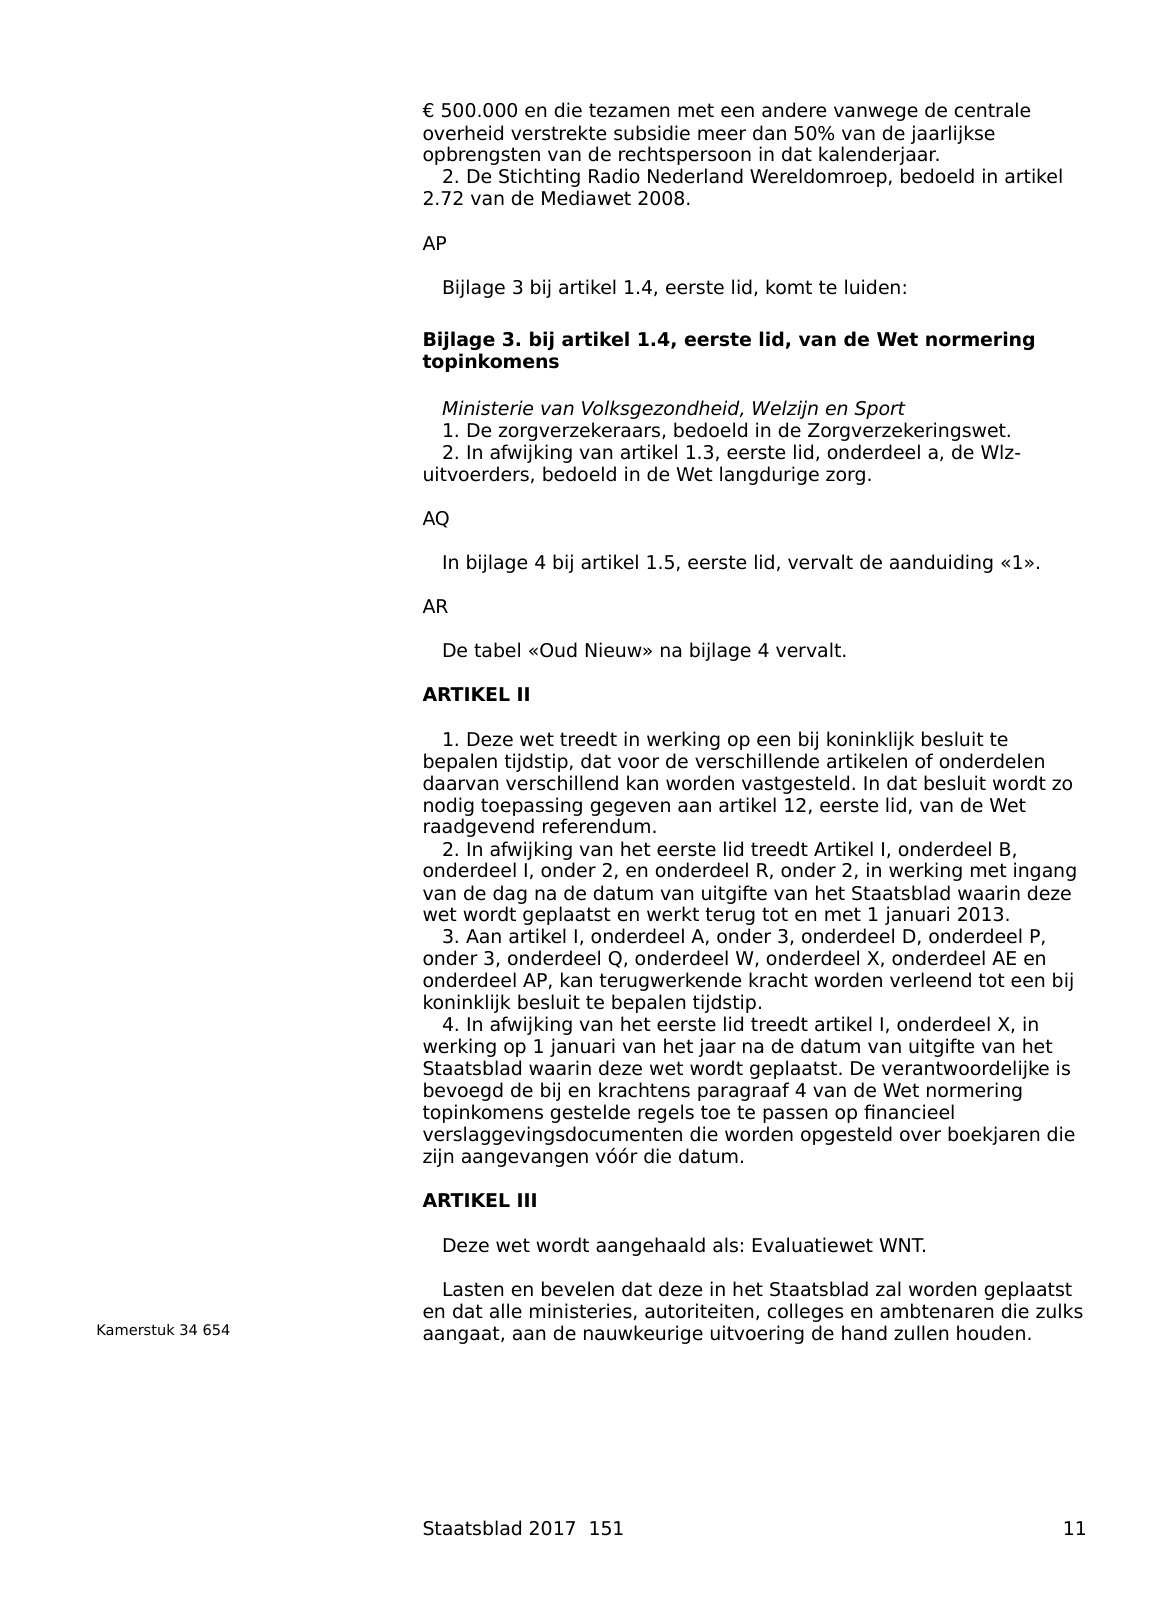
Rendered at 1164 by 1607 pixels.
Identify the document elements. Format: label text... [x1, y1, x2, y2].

text 1. Deze wet treedt in werking op een bij koninklijk besluit te bepalen tijdstip, dat voor de verschillende artikelen of onderdelen daarvan verschillend kan worden vastgesteld. In dat besluit wordt zo nodig toepassing gegeven aan artikel 12, eerste lid, van de Wet raadgevend referendum. [422, 728, 1087, 838]
text AP [422, 232, 1087, 254]
text € 500.000 en die tezamen met een andere vanwege de centrale overheid verstrekte subsidie meer dan 50% van de jaarlijkse opbrengsten van de rechtspersoon in dat kalenderjaar. [422, 100, 1087, 166]
text Deze wet wordt aangehaald als: Evaluatiewet WNT. [422, 1234, 1087, 1256]
text AQ [422, 508, 1087, 530]
text 4. In afwijking van het eerste lid treedt artikel I, onderdeel X, in werking op 1 januari van het jaar na de datum van uitgifte van het Staatsblad waarin deze wet wordt geplaatst. De verantwoordelijke is bevoegd de bij en krachtens paragraaf 4 van de Wet normering topinkomens gestelde regels toe te passen op financieel verslaggevingsdocumenten die worden opgesteld over boekjaren die zijn aangevangen vóór die datum. [422, 1014, 1087, 1168]
text 2. In afwijking van het eerste lid treedt Artikel I, onderdeel B, onderdeel I, onder 2, en onderdeel R, onder 2, in werking met ingang van de dag na de datum van uitgifte van het Staatsblad waarin deze wet wordt geplaatst en werkt terug tot en met 1 januari 2013. [422, 838, 1087, 926]
subtitle ARTIKEL II [422, 684, 1087, 706]
text 2. De Stichting Radio Nederland Wereldomroep, bedoeld in artikel 2.72 van de Mediawet 2008. [422, 166, 1087, 210]
text De tabel «Oud Nieuw» na bijlage 4 vervalt. [422, 640, 1087, 662]
subtitle Bijlage 3. bij artikel 1.4, eerste lid, van de Wet normering topinkomens [422, 329, 1087, 373]
text 3. Aan artikel I, onderdeel A, onder 3, onderdeel D, onderdeel P, onder 3, onderdeel Q, onderdeel W, onderdeel X, onderdeel AE en onderdeel AP, kan terugwerkende kracht worden verleend tot een bij koninklijk besluit te bepalen tijdstip. [422, 926, 1087, 1014]
text Ministerie van Volksgezondheid, Welzijn en Sport [422, 398, 1087, 419]
text AR [422, 596, 1087, 618]
text 1. De zorgverzekeraars, bedoeld in de Zorgverzekeringswet. [422, 419, 1087, 442]
text Lasten en bevelen dat deze in het Staatsblad zal worden geplaatst en dat alle ministeries, autoriteiten, colleges en ambtenaren die zulks aangaat, aan de nauwkeurige uitvoering de hand zullen houden. [422, 1279, 1087, 1344]
text 2. In afwijking van artikel 1.3, eerste lid, onderdeel a, de Wlz-uitvoerders, bedoeld in de Wet langdurige zorg. [422, 442, 1087, 486]
text In bijlage 4 bij artikel 1.5, eerste lid, vervalt de aanduiding «1». [422, 552, 1087, 574]
text Kamerstuk 34 654 [77, 1322, 396, 1338]
text Bijlage 3 bij artikel 1.4, eerste lid, komt te luiden: [422, 277, 1087, 299]
subtitle ARTIKEL III [422, 1190, 1087, 1212]
